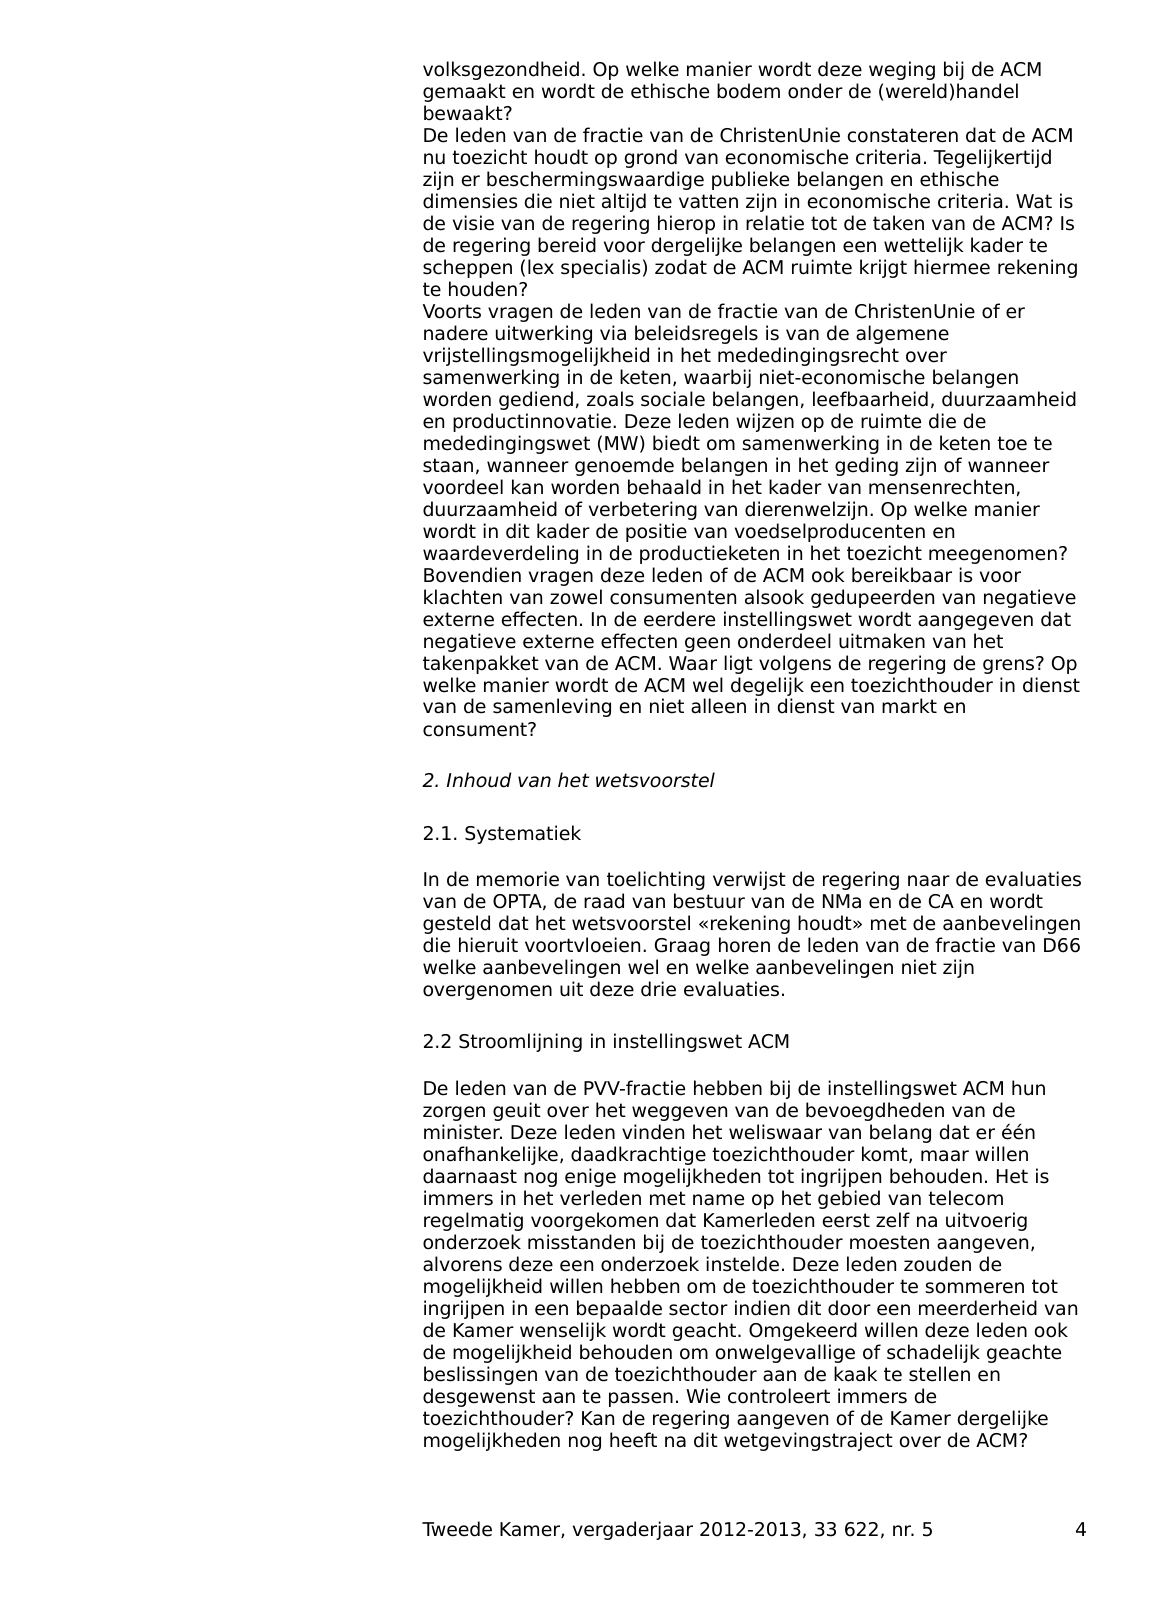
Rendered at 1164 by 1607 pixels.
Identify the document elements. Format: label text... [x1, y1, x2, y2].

text volksgezondheid. Op welke manier wordt deze weging bij de ACM gemaakt en wordt de ethische bodem onder de (wereld)handel bewaakt? [422, 59, 1087, 125]
subtitle 2.1. Systematiek [422, 822, 1087, 844]
text Voorts vragen de leden van de fractie van de ChristenUnie of er nadere uitwerking via beleidsregels is van de algemene vrijstellingsmogelijkheid in het mededingingsrecht over samenwerking in de keten, waarbij niet-economische belangen worden gediend, zoals sociale belangen, leefbaarheid, duurzaamheid en productinnovatie. Deze leden wijzen op de ruimte die de mededingingswet (MW) biedt om samenwerking in de keten toe te staan, wanneer genoemde belangen in het geding zijn of wanneer voordeel kan worden behaald in het kader van mensenrechten, duurzaamheid of verbetering van dierenwelzijn. Op welke manier wordt in dit kader de positie van voedselproducenten en waardeverdeling in de productieketen in het toezicht meegenomen? [422, 301, 1087, 564]
text Bovendien vragen deze leden of de ACM ook bereikbaar is voor klachten van zowel consumenten alsook gedupeerden van negatieve externe effecten. In de eerdere instellingswet wordt aangegeven dat negatieve externe effecten geen onderdeel uitmaken van het takenpakket van de ACM. Waar ligt volgens de regering de grens? Op welke manier wordt de ACM wel degelijk een toezichthouder in dienst van de samenleving en niet alleen in dienst van markt en consument? [422, 564, 1087, 740]
text In de memorie van toelichting verwijst de regering naar de evaluaties van de OPTA, de raad van bestuur van de NMa en de CA en wordt gesteld dat het wetsvoorstel «rekening houdt» met de aanbevelingen die hieruit voortvloeien. Graag horen de leden van de fractie van D66 welke aanbevelingen wel en welke aanbevelingen niet zijn overgenomen uit deze drie evaluaties. [422, 869, 1087, 1001]
subtitle 2.2 Stroomlijning in instellingswet ACM [422, 1031, 1087, 1053]
subtitle 2. Inhoud van het wetsvoorstel [422, 770, 1087, 792]
text De leden van de fractie van de ChristenUnie constateren dat de ACM nu toezicht houdt op grond van economische criteria. Tegelijkertijd zijn er beschermingswaardige publieke belangen en ethische dimensies die niet altijd te vatten zijn in economische criteria. Wat is de visie van de regering hierop in relatie tot de taken van de ACM? Is de regering bereid voor dergelijke belangen een wettelijk kader te scheppen (lex specialis) zodat de ACM ruimte krijgt hiermee rekening te houden? [422, 125, 1087, 301]
text De leden van de PVV-fractie hebben bij de instellingswet ACM hun zorgen geuit over het weggeven van de bevoegdheden van de minister. Deze leden vinden het weliswaar van belang dat er één onafhankelijke, daadkrachtige toezichthouder komt, maar willen daarnaast nog enige mogelijkheden tot ingrijpen behouden. Het is immers in het verleden met name op het gebied van telecom regelmatig voorgekomen dat Kamerleden eerst zelf na uitvoerig onderzoek misstanden bij de toezichthouder moesten aangeven, alvorens deze een onderzoek instelde. Deze leden zouden de mogelijkheid willen hebben om de toezichthouder te sommeren tot ingrijpen in een bepaalde sector indien dit door een meerderheid van de Kamer wenselijk wordt geacht. Omgekeerd willen deze leden ook de mogelijkheid behouden om onwelgevallige of schadelijk geachte beslissingen van de toezichthouder aan de kaak te stellen en desgewenst aan te passen. Wie controleert immers de toezichthouder? Kan de regering aangeven of de Kamer dergelijke mogelijkheden nog heeft na dit wetgevingstraject over de ACM? [422, 1078, 1087, 1452]
